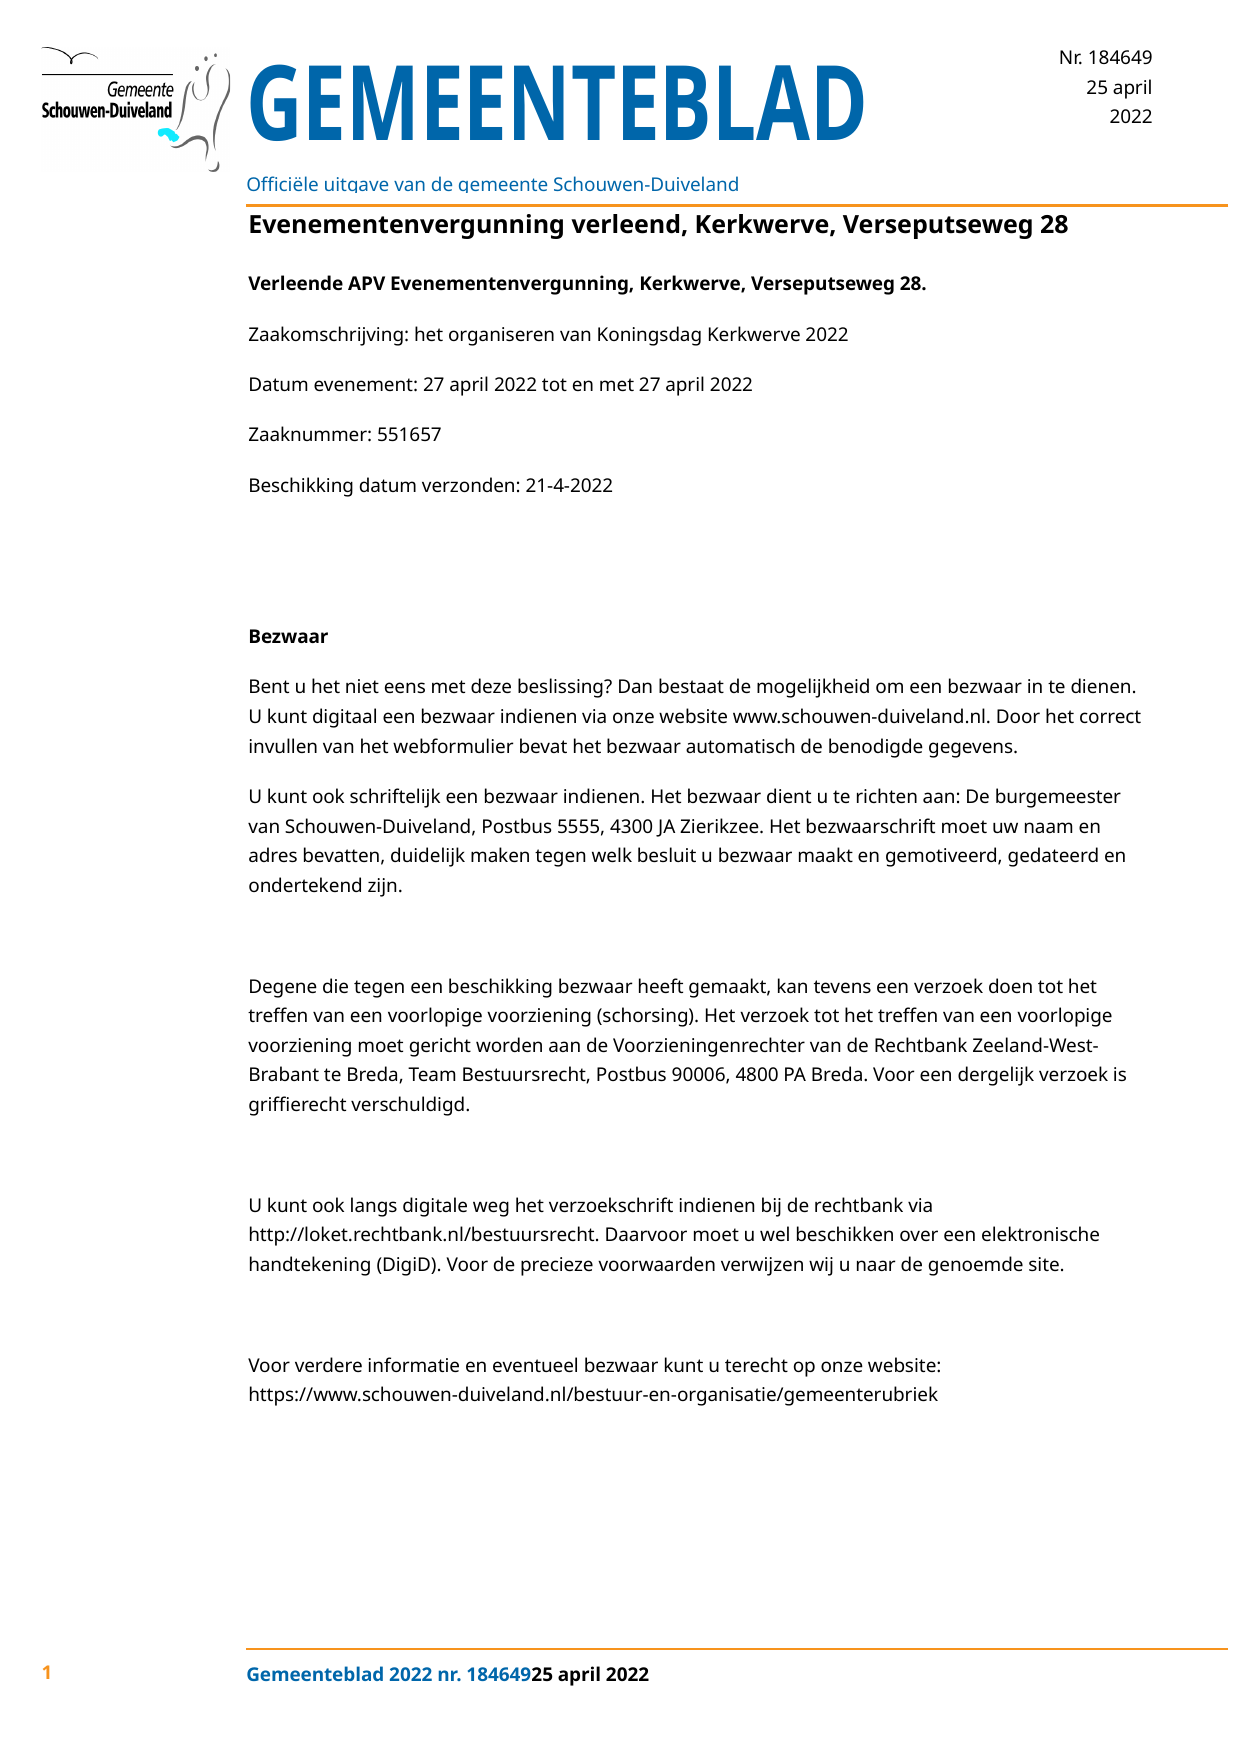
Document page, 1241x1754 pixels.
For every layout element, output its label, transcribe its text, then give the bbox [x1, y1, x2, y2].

text Bezwaar [248, 623, 1152, 649]
text Beschikking datum verzonden: 21-4-2022 [248, 472, 1152, 498]
picture [41, 47, 231, 172]
text Bent u het niet eens met deze beslissing? Dan bestaat de mogelijkheid om een bezwaar in te dienen. U kunt digitaal een bezwaar indienen via onze website www.schouwen-duiveland.nl. Door het correct invullen van het webformulier bevat het bezwaar automatisch de benodigde gegevens. [248, 674, 1152, 758]
text Degene die tegen een beschikking bezwaar heeft gemaakt, kan tevens een verzoek doen tot het treffen van een voorlopige voorziening (schorsing). Het verzoek tot het treffen van een voorlopige voorziening moet gericht worden aan de Voorzieningenrechter van de Rechtbank Zeeland-West-Brabant te Breda, Team Bestuursrecht, Postbus 90006, 4800 PA Breda. Voor een dergelijk verzoek is griffierecht verschuldigd. [248, 973, 1152, 1117]
text Verleende APV Evenementenvergunning, Kerkwerve, Verseputseweg 28. [248, 270, 1152, 296]
text Zaakomschrijving: het organiseren van Koningsdag Kerkwerve 2022 [248, 321, 1152, 346]
text Voor verdere informatie en eventueel bezwaar kunt u terecht op onze website: https://www.schouwen-duiveland.nl/bestuur-en-organisatie/gemeenterubriek [248, 1352, 1152, 1407]
text U kunt ook langs digitale weg het verzoekschrift indienen bij de rechtbank via http://loket.rechtbank.nl/bestuursrecht. Daarvoor moet u wel beschikken over een elektronische handtekening (DigiD). Voor de precieze voorwaarden verwijzen wij u naar de genoemde site. [248, 1192, 1152, 1277]
text Datum evenement: 27 april 2022 tot en met 27 april 2022 [248, 371, 1152, 397]
text U kunt ook schriftelijk een bezwaar indienen. Het bezwaar dient u te richten aan: De burgemeester van Schouwen-Duiveland, Postbus 5555, 4300 JA Zierikzee. Het bezwaarschrift moet uw naam en adres bevatten, duidelijk maken tegen welk besluit u bezwaar maakt en gemotiveerd, gedateerd en ondertekend zijn. [248, 783, 1152, 898]
text Evenementenvergunning verleend, Kerkwerve, Verseputseweg 28 [248, 207, 1152, 241]
text Zaaknummer: 551657 [248, 422, 1152, 447]
